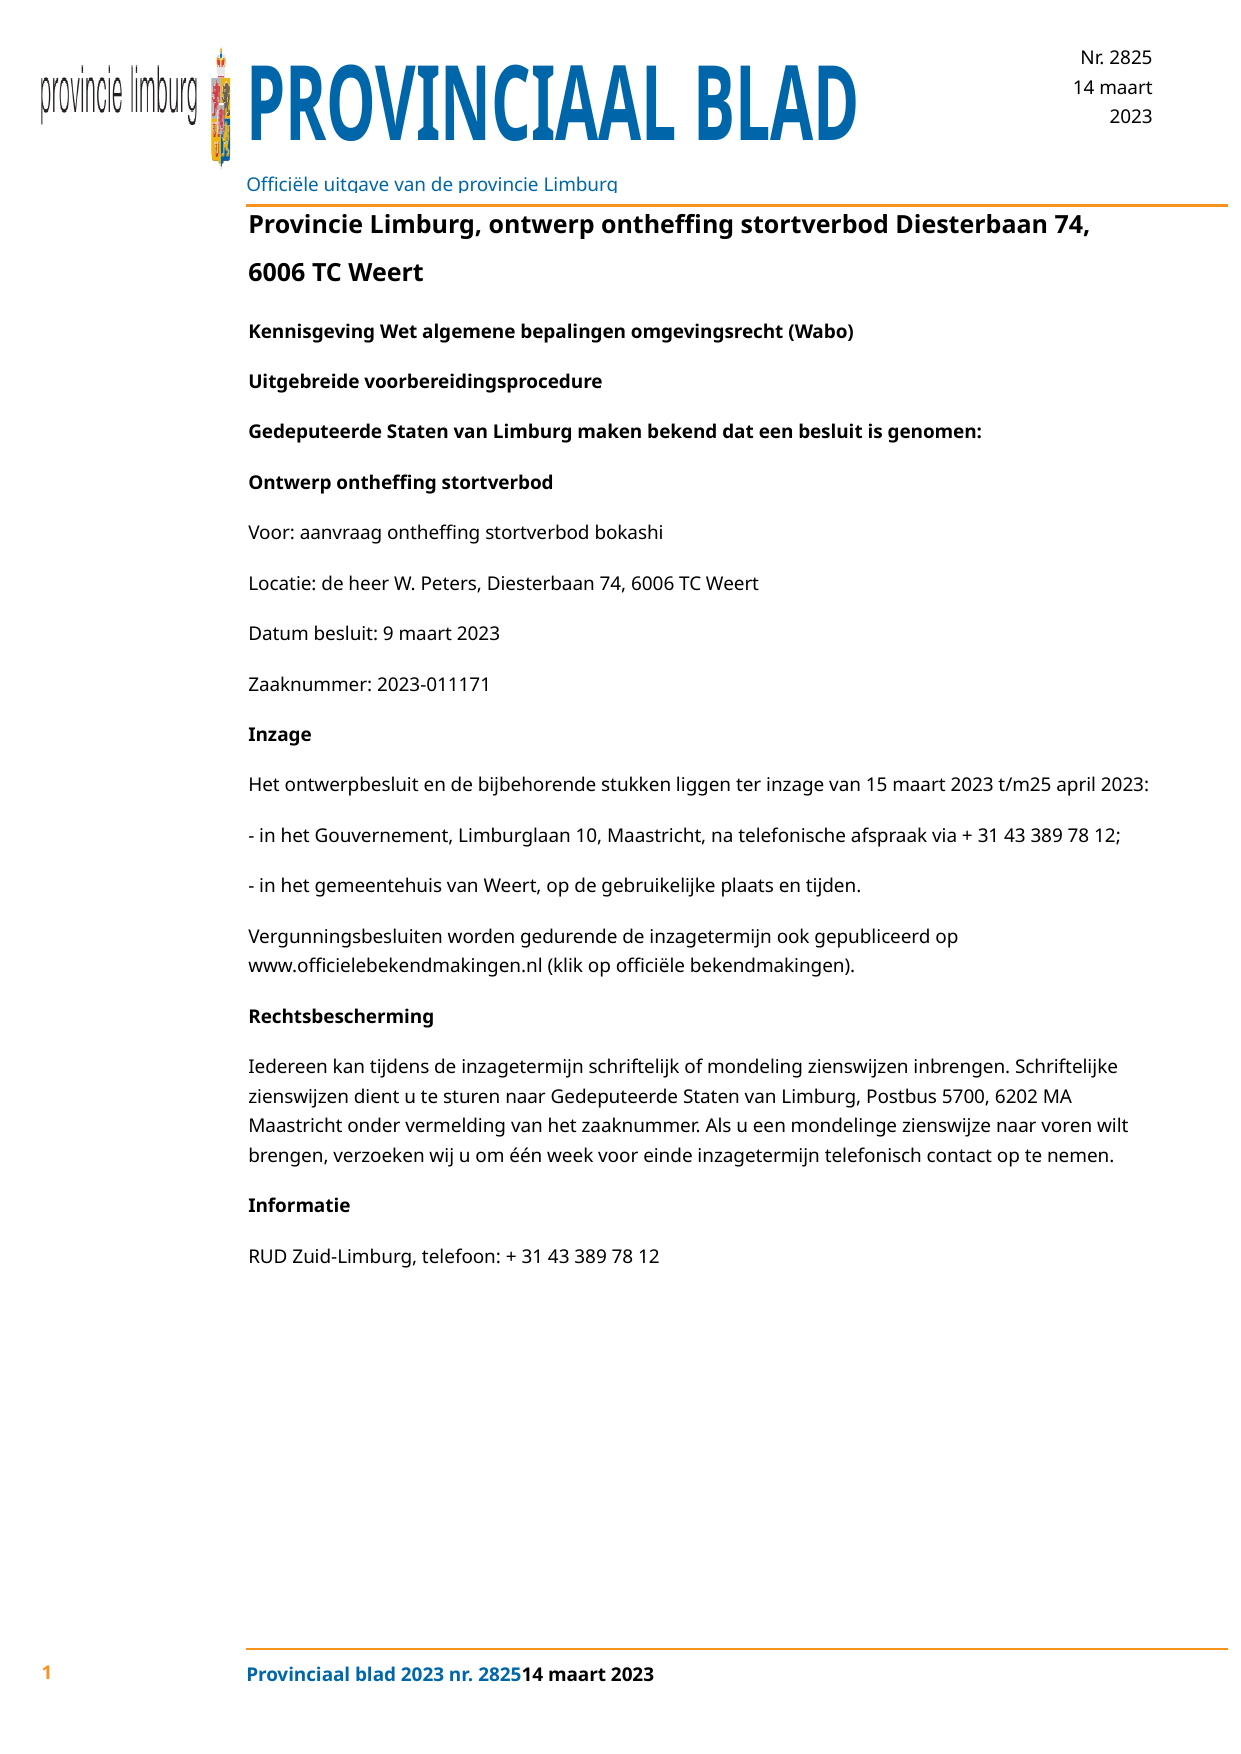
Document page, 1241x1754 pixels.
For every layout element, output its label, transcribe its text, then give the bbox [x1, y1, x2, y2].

text Vergunningsbesluiten worden gedurende de inzagetermijn ook gepubliceerd op www.officielebekendmakingen.nl (klik op officiële bekendmakingen). [248, 923, 1152, 978]
text Voor: aanvraag ontheffing stortverbod bokashi [248, 519, 1152, 545]
text Provincie Limburg, ontwerp ontheffing stortverbod Diesterbaan 74, 6006 TC Weert [248, 207, 1152, 288]
text Iedereen kan tijdens de inzagetermijn schriftelijk of mondeling zienswijzen inbrengen. Schriftelijke zienswijzen dient u te sturen naar Gedeputeerde Staten van Limburg, Postbus 5700, 6202 MA Maastricht onder vermelding van het zaaknummer. Als u een mondelinge zienswijze naar voren wilt brengen, verzoeken wij u om één week voor einde inzagetermijn telefonisch contact op te nemen. [248, 1053, 1152, 1168]
text Het ontwerpbesluit en de bijbehorende stukken liggen ter inzage van 15 maart 2023 t/m25 april 2023: [248, 772, 1152, 797]
text Rechtsbescherming [248, 1003, 1152, 1029]
text Informatie [248, 1192, 1152, 1218]
text - in het gemeentehuis van Weert, op de gebruikelijke plaats en tijden. [248, 872, 1152, 898]
text Kennisgeving Wet algemene bepalingen omgevingsrecht (Wabo) [248, 318, 1152, 344]
text Ontwerp ontheffing stortverbod [248, 469, 1152, 495]
text Gedeputeerde Staten van Limburg maken bekend dat een besluit is genomen: [248, 419, 1152, 444]
text - in het Gouvernement, Limburglaan 10, Maastricht, na telefonische afspraak via + 31 43 389 78 12; [248, 822, 1152, 848]
text RUD Zuid-Limburg, telefoon: + 31 43 389 78 12 [248, 1243, 1152, 1269]
text Zaaknummer: 2023-011171 [248, 671, 1152, 697]
text Inzage [248, 721, 1152, 747]
text Uitgebreide voorbereidingsprocedure [248, 368, 1152, 394]
text Locatie: de heer W. Peters, Diesterbaan 74, 6006 TC Weert [248, 570, 1152, 596]
picture [41, 47, 231, 172]
text Datum besluit: 9 maart 2023 [248, 620, 1152, 646]
